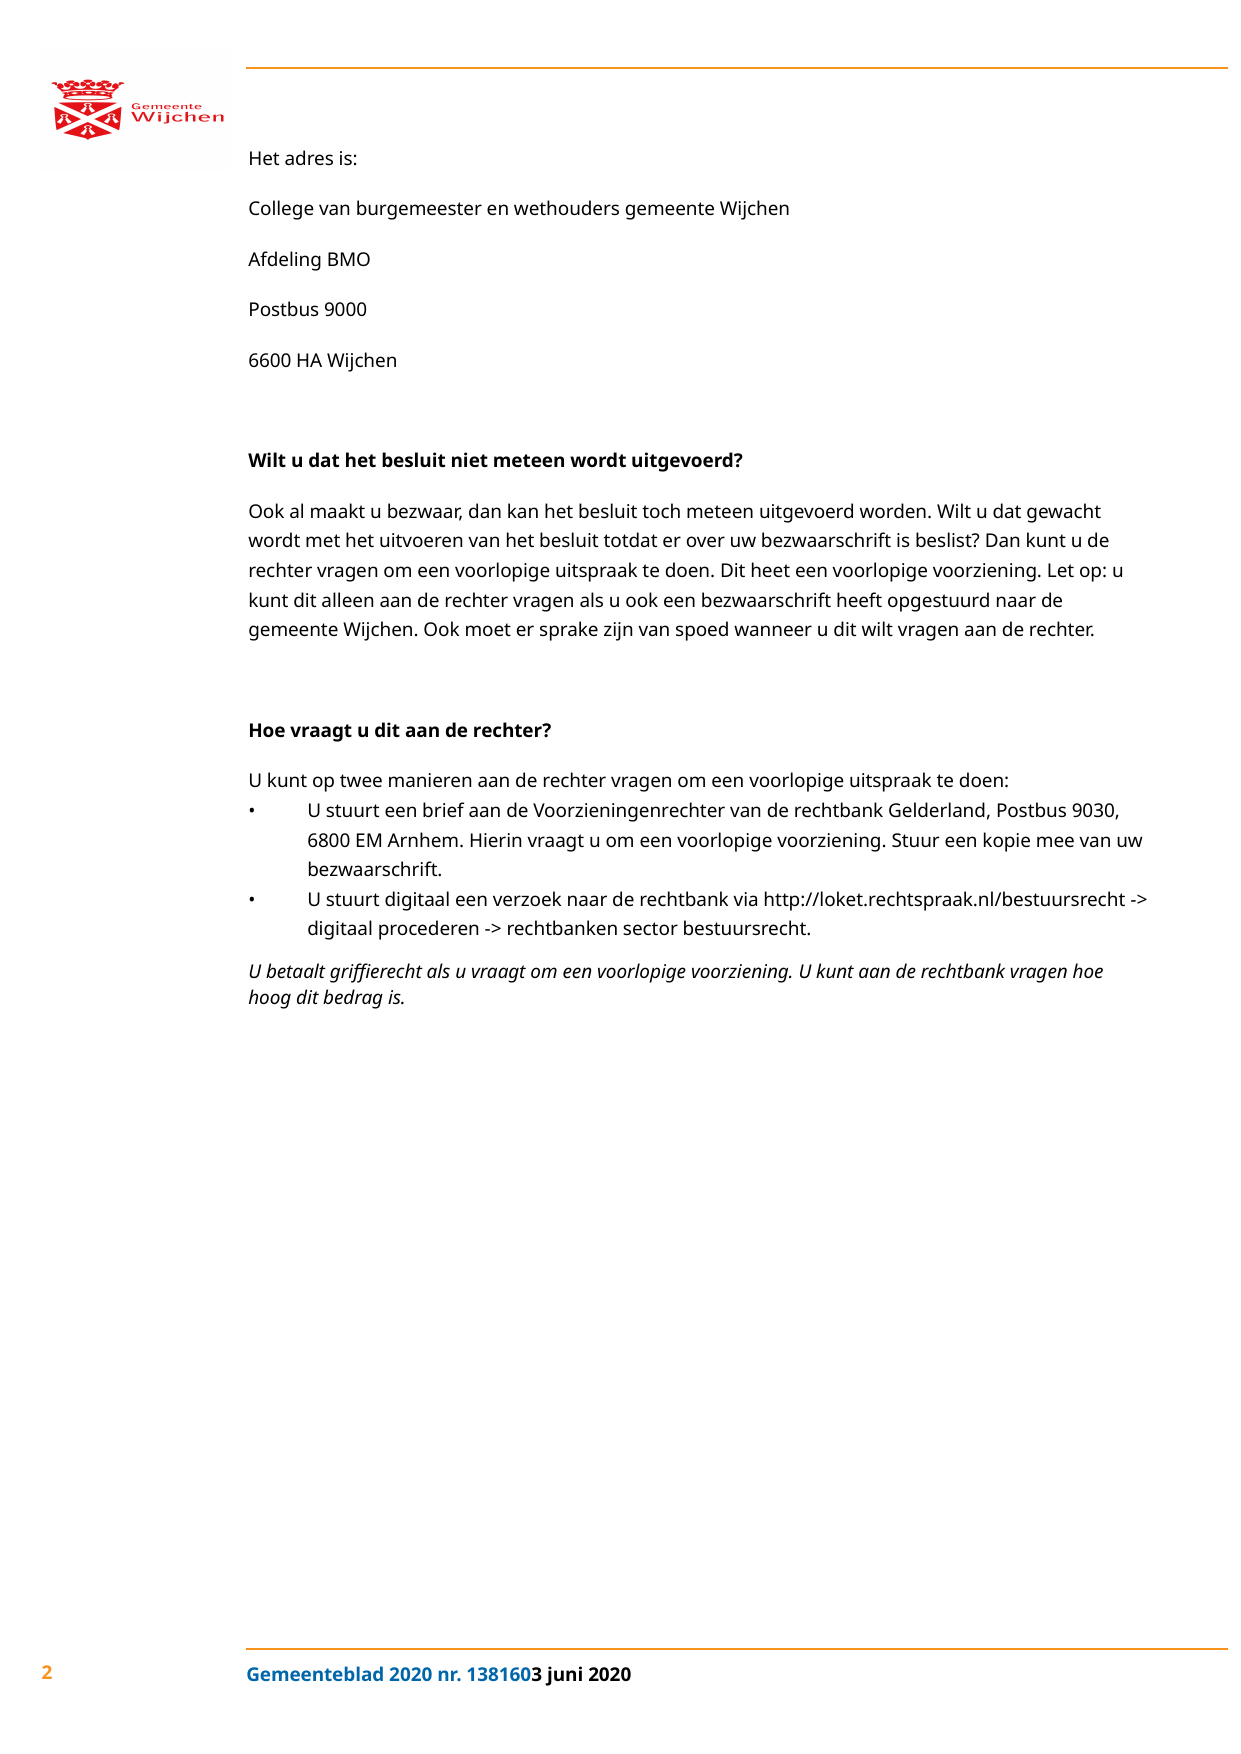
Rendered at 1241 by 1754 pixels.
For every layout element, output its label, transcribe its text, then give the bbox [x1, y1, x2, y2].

text U kunt op twee manieren aan de rechter vragen om een voorlopige uitspraak te doen: [248, 768, 1152, 793]
list U stuurt een brief aan de Voorzieningenrechter van de rechtbank Gelderland, Postbus 9030, 6800 EM Arnhem. Hierin vraagt u om een voorlopige voorziening. Stuur een kopie mee van uw bezwaarschrift. [248, 797, 1152, 882]
text Afdeling BMO [248, 246, 1152, 272]
text Hoe vraagt u dit aan de rechter? [248, 717, 1152, 743]
text Wilt u dat het besluit niet meteen wordt uitgevoerd? [248, 448, 1152, 473]
list U stuurt digitaal een verzoek naar de rechtbank via http://loket.rechtspraak.nl/bestuursrecht -> digitaal procederen -> rechtbanken sector bestuursrecht. [248, 886, 1152, 941]
text U betaalt griffierecht als u vraagt om een voorlopige voorziening. U kunt aan de rechtbank vragen hoe hoog dit bedrag is. [248, 959, 1152, 1010]
picture [41, 47, 231, 172]
text Postbus 9000 [248, 296, 1152, 322]
text 6600 HA Wijchen [248, 347, 1152, 373]
text College van burgemeester en wethouders gemeente Wijchen [248, 196, 1152, 221]
text Ook al maakt u bezwaar, dan kan het besluit toch meteen uitgevoerd worden. Wilt u dat gewacht wordt met het uitvoeren van het besluit totdat er over uw bezwaarschrift is beslist? Dan kunt u de rechter vragen om een voorlopige uitspraak te doen. Dit heet een voorlopige voorziening. Let op: u kunt dit alleen aan de rechter vragen als u ook een bezwaarschrift heeft opgestuurd naar de gemeente Wijchen. Ook moet er sprake zijn van spoed wanneer u dit wilt vragen aan de rechter. [248, 498, 1152, 642]
text Het adres is: [248, 145, 1152, 171]
